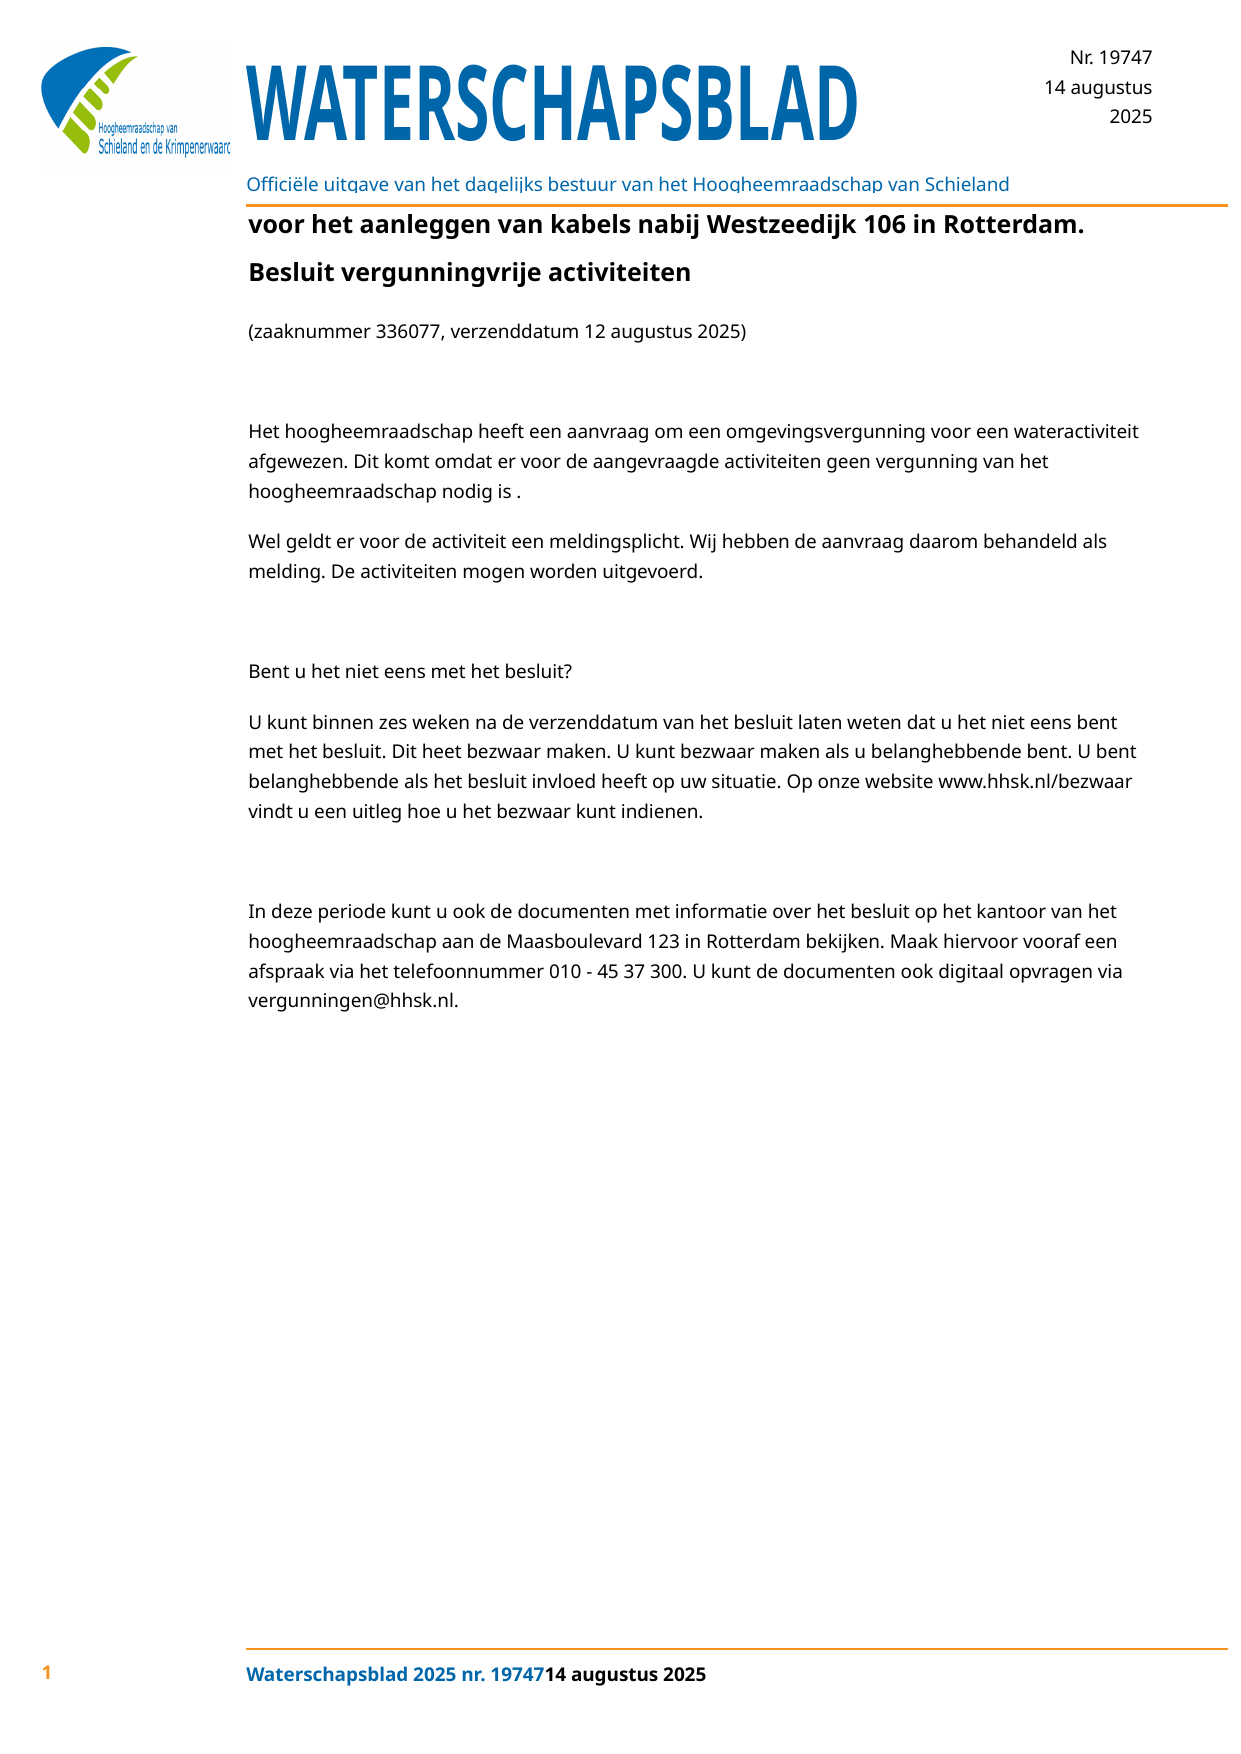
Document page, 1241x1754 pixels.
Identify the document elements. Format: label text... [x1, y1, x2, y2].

text Bent u het niet eens met het besluit? [248, 659, 1152, 684]
text In deze periode kunt u ook de documenten met informatie over het besluit op het kantoor van het hoogheemraadschap aan de Maasboulevard 123 in Rotterdam bekijken. Maak hiervoor vooraf een afspraak via het telefoonnummer 010 - 45 37 300. U kunt de documenten ook digitaal opvragen via vergunningen@hhsk.nl. [248, 899, 1152, 1013]
picture [41, 47, 231, 172]
text U kunt binnen zes weken na de verzenddatum van het besluit laten weten dat u het niet eens bent met het besluit. Dit heet bezwaar maken. U kunt bezwaar maken als u belanghebbende bent. U bent belanghebbende als het besluit invloed heeft op uw situatie. Op onze website www.hhsk.nl/bezwaar vindt u een uitleg hoe u het bezwaar kunt indienen. [248, 709, 1152, 824]
text voor het aanleggen van kabels nabij Westzeedijk 106 in Rotterdam. Besluit vergunningvrije activiteiten [248, 207, 1152, 288]
text (zaaknummer 336077, verzenddatum 12 augustus 2025) [248, 318, 1152, 344]
text Het hoogheemraadschap heeft een aanvraag om een omgevingsvergunning voor een wateractiviteit afgewezen. Dit komt omdat er voor de aangevraagde activiteiten geen vergunning van het hoogheemraadschap nodig is . [248, 419, 1152, 504]
text Wel geldt er voor de activiteit een meldingsplicht. Wij hebben de aanvraag daarom behandeld als melding. De activiteiten mogen worden uitgevoerd. [248, 528, 1152, 584]
